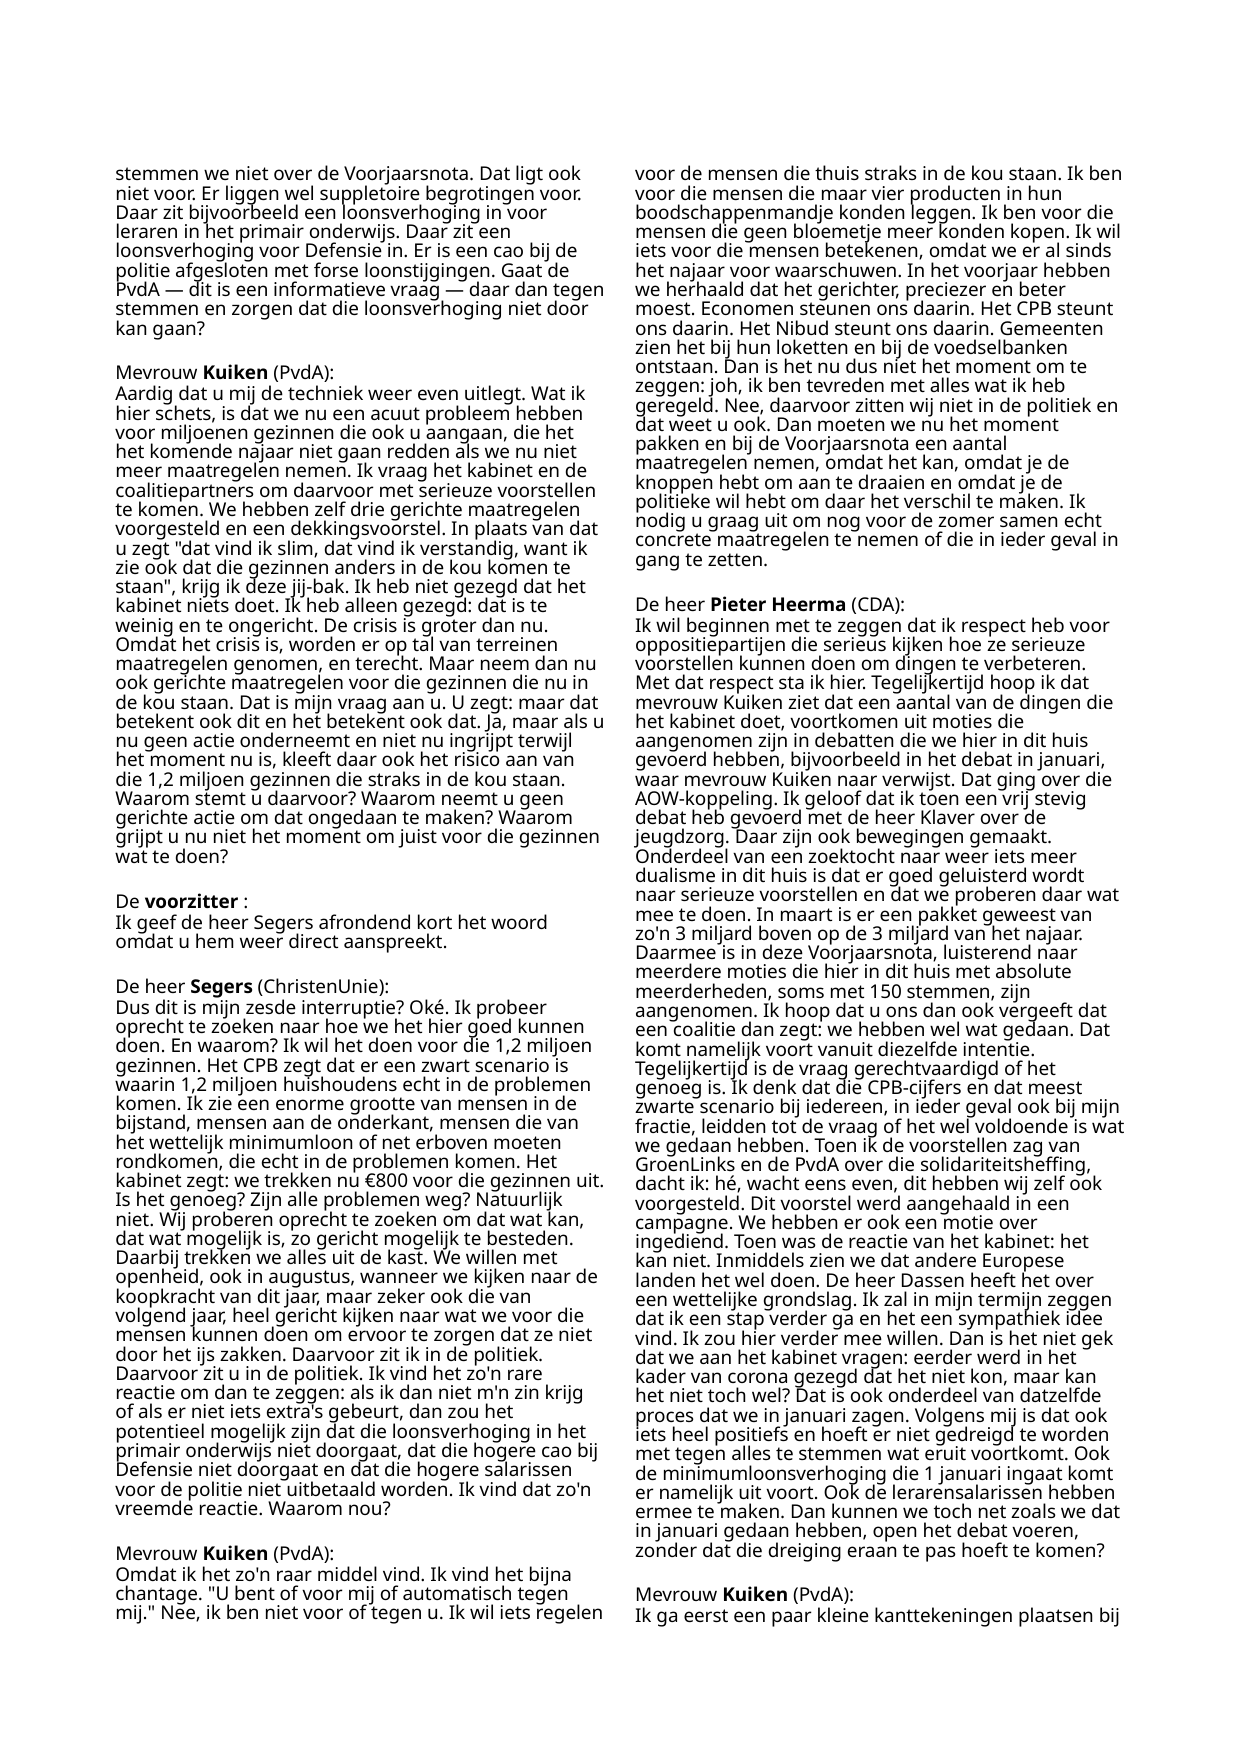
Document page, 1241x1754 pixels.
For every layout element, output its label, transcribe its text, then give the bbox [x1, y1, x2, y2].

text Ik geef de heer Segers afrondend kort het woord omdat u hem weer direct aanspreekt. [115, 914, 605, 952]
text Ik ga eerst een paar kleine kanttekeningen plaatsen bij [635, 1607, 1125, 1627]
text Mevrouw Kuiken (PvdA): [635, 1582, 1125, 1607]
text De heer Pieter Heerma (CDA): [635, 591, 1125, 617]
text voor de mensen die thuis straks in de kou staan. Ik ben voor die mensen die maar vier producten in hun boodschappenmandje konden leggen. Ik ben voor die mensen die geen bloemetje meer konden kopen. Ik wil iets voor die mensen betekenen, omdat we er al sinds het najaar voor waarschuwen. In het voorjaar hebben we herhaald dat het gerichter, preciezer en beter moest. Economen steunen ons daarin. Het CPB steunt ons daarin. Het Nibud steunt ons daarin. Gemeenten zien het bij hun loketten en bij de voedselbanken ontstaan. Dan is het nu dus niet het moment om te zeggen: joh, ik ben tevreden met alles wat ik heb geregeld. Nee, daarvoor zitten wij niet in de politiek en dat weet u ook. Dan moeten we nu het moment pakken en bij de Voorjaarsnota een aantal maatregelen nemen, omdat het kan, omdat je de knoppen hebt om aan te draaien en omdat je de politieke wil hebt om daar het verschil te maken. Ik nodig u graag uit om nog voor de zomer samen echt concrete maatregelen te nemen of die in ieder geval in gang te zetten. [635, 165, 1125, 570]
text stemmen we niet over de Voorjaarsnota. Dat ligt ook niet voor. Er liggen wel suppletoire begrotingen voor. Daar zit bijvoorbeeld een loonsverhoging in voor leraren in het primair onderwijs. Daar zit een loonsverhoging voor Defensie in. Er is een cao bij de politie afgesloten met forse loonstijgingen. Gaat de PvdA — dit is een informatieve vraag — daar dan tegen stemmen en zorgen dat die loonsverhoging niet door kan gaan? [115, 165, 605, 339]
text Omdat ik het zo'n raar middel vind. Ik vind het bijna chantage. "U bent of voor mij of automatisch tegen mij." Nee, ik ben niet voor of tegen u. Ik wil iets regelen [115, 1566, 605, 1623]
text De heer Segers (ChristenUnie): [115, 973, 605, 999]
text Aardig dat u mij de techniek weer even uitlegt. Wat ik hier schets, is dat we nu een acuut probleem hebben voor miljoenen gezinnen die ook u aangaan, die het het komende najaar niet gaan redden als we nu niet meer maatregelen nemen. Ik vraag het kabinet en de coalitiepartners om daarvoor met serieuze voorstellen te komen. We hebben zelf drie gerichte maatregelen voorgesteld en een dekkingsvoorstel. In plaats van dat u zegt "dat vind ik slim, dat vind ik verstandig, want ik zie ook dat die gezinnen anders in de kou komen te staan", krijg ik deze jij-bak. Ik heb niet gezegd dat het kabinet niets doet. Ik heb alleen gezegd: dat is te weinig en te ongericht. De crisis is groter dan nu. Omdat het crisis is, worden er op tal van terreinen maatregelen genomen, en terecht. Maar neem dan nu ook gerichte maatregelen voor die gezinnen die nu in de kou staan. Dat is mijn vraag aan u. U zegt: maar dat betekent ook dit en het betekent ook dat. Ja, maar als u nu geen actie onderneemt en niet nu ingrijpt terwijl het moment nu is, kleeft daar ook het risico aan van die 1,2 miljoen gezinnen die straks in de kou staan. Waarom stemt u daarvoor? Waarom neemt u geen gerichte actie om dat ongedaan te maken? Waarom grijpt u nu niet het moment om juist voor die gezinnen wat te doen? [115, 385, 605, 867]
text Dus dit is mijn zesde interruptie? Oké. Ik probeer oprecht te zoeken naar hoe we het hier goed kunnen doen. En waarom? Ik wil het doen voor die 1,2 miljoen gezinnen. Het CPB zegt dat er een zwart scenario is waarin 1,2 miljoen huishoudens echt in de problemen komen. Ik zie een enorme grootte van mensen in de bijstand, mensen aan de onderkant, mensen die van het wettelijk minimumloon of net erboven moeten rondkomen, die echt in de problemen komen. Het kabinet zegt: we trekken nu €800 voor die gezinnen uit. Is het genoeg? Zijn alle problemen weg? Natuurlijk niet. Wij proberen oprecht te zoeken om dat wat kan, dat wat mogelijk is, zo gericht mogelijk te besteden. Daarbij trekken we alles uit de kast. We willen met openheid, ook in augustus, wanneer we kijken naar de koopkracht van dit jaar, maar zeker ook die van volgend jaar, heel gericht kijken naar wat we voor die mensen kunnen doen om ervoor te zorgen dat ze niet door het ijs zakken. Daarvoor zit ik in de politiek. Daarvoor zit u in de politiek. Ik vind het zo'n rare reactie om dan te zeggen: als ik dan niet m'n zin krijg of als er niet iets extra's gebeurt, dan zou het potentieel mogelijk zijn dat die loonsverhoging in het primair onderwijs niet doorgaat, dat die hogere cao bij Defensie niet doorgaat en dat die hogere salarissen voor de politie niet uitbetaald worden. Ik vind dat zo'n vreemde reactie. Waarom nou? [115, 999, 605, 1519]
text De voorzitter : [115, 888, 605, 914]
text Mevrouw Kuiken (PvdA): [115, 1540, 605, 1566]
text Mevrouw Kuiken (PvdA): [115, 359, 605, 385]
text Ik wil beginnen met te zeggen dat ik respect heb voor oppositiepartijen die serieus kijken hoe ze serieuze voorstellen kunnen doen om dingen te verbeteren. Met dat respect sta ik hier. Tegelijkertijd hoop ik dat mevrouw Kuiken ziet dat een aantal van de dingen die het kabinet doet, voortkomen uit moties die aangenomen zijn in debatten die we hier in dit huis gevoerd hebben, bijvoorbeeld in het debat in januari, waar mevrouw Kuiken naar verwijst. Dat ging over die AOW-koppeling. Ik geloof dat ik toen een vrij stevig debat heb gevoerd met de heer Klaver over de jeugdzorg. Daar zijn ook bewegingen gemaakt. Onderdeel van een zoektocht naar weer iets meer dualisme in dit huis is dat er goed geluisterd wordt naar serieuze voorstellen en dat we proberen daar wat mee te doen. In maart is er een pakket geweest van zo'n 3 miljard boven op de 3 miljard van het najaar. Daarmee is in deze Voorjaarsnota, luisterend naar meerdere moties die hier in dit huis met absolute meerderheden, soms met 150 stemmen, zijn aangenomen. Ik hoop dat u ons dan ook vergeeft dat een coalitie dan zegt: we hebben wel wat gedaan. Dat komt namelijk voort vanuit diezelfde intentie. Tegelijkertijd is de vraag gerechtvaardigd of het genoeg is. Ik denk dat die CPB-cijfers en dat meest zwarte scenario bij iedereen, in ieder geval ook bij mijn fractie, leidden tot de vraag of het wel voldoende is wat we gedaan hebben. Toen ik de voorstellen zag van GroenLinks en de PvdA over die solidariteitsheffing, dacht ik: hé, wacht eens even, dit hebben wij zelf ook voorgesteld. Dit voorstel werd aangehaald in een campagne. We hebben er ook een motie over ingediend. Toen was de reactie van het kabinet: het kan niet. Inmiddels zien we dat andere Europese landen het wel doen. De heer Dassen heeft het over een wettelijke grondslag. Ik zal in mijn termijn zeggen dat ik een stap verder ga en het een sympathiek idee vind. Ik zou hier verder mee willen. Dan is het niet gek dat we aan het kabinet vragen: eerder werd in het kader van corona gezegd dat het niet kon, maar kan het niet toch wel? Dat is ook onderdeel van datzelfde proces dat we in januari zagen. Volgens mij is dat ook iets heel positiefs en hoeft er niet gedreigd te worden met tegen alles te stemmen wat eruit voortkomt. Ook de minimumloonsverhoging die 1 januari ingaat komt er namelijk uit voort. Ook de lerarensalarissen hebben ermee te maken. Dan kunnen we toch net zoals we dat in januari gedaan hebben, open het debat voeren, zonder dat die dreiging eraan te pas hoeft te komen? [635, 617, 1125, 1561]
